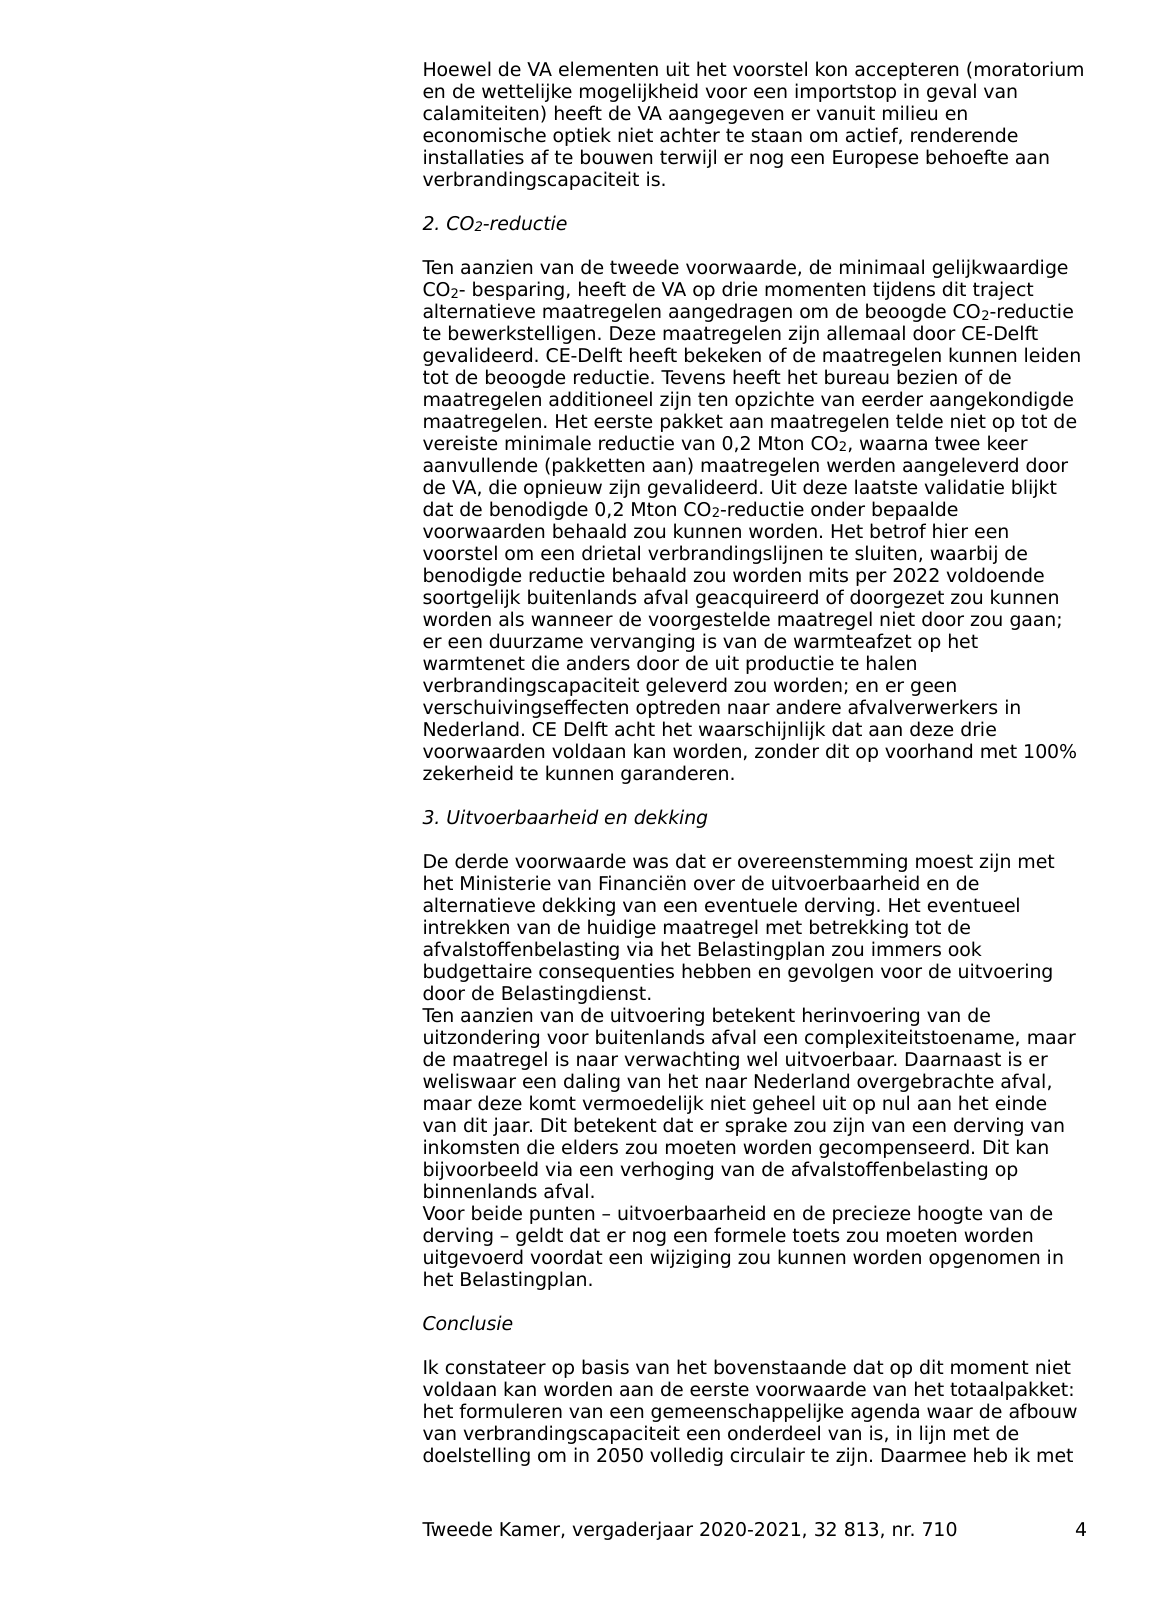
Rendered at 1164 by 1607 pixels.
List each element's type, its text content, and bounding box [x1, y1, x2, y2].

text Ik constateer op basis van het bovenstaande dat op dit moment niet voldaan kan worden aan de eerste voorwaarde van het totaalpakket: het formuleren van een gemeenschappelijke agenda waar de afbouw van verbrandingscapaciteit een onderdeel van is, in lijn met de doelstelling om in 2050 volledig circulair te zijn. Daarmee heb ik met [422, 1357, 1087, 1467]
text Hoewel de VA elementen uit het voorstel kon accepteren (moratorium en de wettelijke mogelijkheid voor een importstop in geval van calamiteiten) heeft de VA aangegeven er vanuit milieu en economische optiek niet achter te staan om actief, renderende installaties af te bouwen terwijl er nog een Europese behoefte aan verbrandingscapaciteit is. [422, 59, 1087, 191]
subtitle 2. CO2-reductie [422, 213, 1087, 235]
text Ten aanzien van de uitvoering betekent herinvoering van de uitzondering voor buitenlands afval een complexiteitstoename, maar de maatregel is naar verwachting wel uitvoerbaar. Daarnaast is er weliswaar een daling van het naar Nederland overgebrachte afval, maar deze komt vermoedelijk niet geheel uit op nul aan het einde van dit jaar. Dit betekent dat er sprake zou zijn van een derving van inkomsten die elders zou moeten worden gecompenseerd. Dit kan bijvoorbeeld via een verhoging van de afvalstoffenbelasting op binnenlands afval. [422, 1005, 1087, 1203]
text Ten aanzien van de tweede voorwaarde, de minimaal gelijkwaardige CO2- besparing, heeft de VA op drie momenten tijdens dit traject alternatieve maatregelen aangedragen om de beoogde CO2-reductie te bewerkstelligen. Deze maatregelen zijn allemaal door CE-Delft gevalideerd. CE-Delft heeft bekeken of de maatregelen kunnen leiden tot de beoogde reductie. Tevens heeft het bureau bezien of de maatregelen additioneel zijn ten opzichte van eerder aangekondigde maatregelen. Het eerste pakket aan maatregelen telde niet op tot de vereiste minimale reductie van 0,2 Mton CO2, waarna twee keer aanvullende (pakketten aan) maatregelen werden aangeleverd door de VA, die opnieuw zijn gevalideerd. Uit deze laatste validatie blijkt dat de benodigde 0,2 Mton CO2-reductie onder bepaalde voorwaarden behaald zou kunnen worden. Het betrof hier een voorstel om een drietal verbrandingslijnen te sluiten, waarbij de benodigde reductie behaald zou worden mits per 2022 voldoende soortgelijk buitenlands afval geacquireerd of doorgezet zou kunnen worden als wanneer de voorgestelde maatregel niet door zou gaan; er een duurzame vervanging is van de warmteafzet op het warmtenet die anders door de uit productie te halen verbrandingscapaciteit geleverd zou worden; en er geen verschuivingseffecten optreden naar andere afvalverwerkers in Nederland. CE Delft acht het waarschijnlijk dat aan deze drie voorwaarden voldaan kan worden, zonder dit op voorhand met 100% zekerheid te kunnen garanderen. [422, 257, 1087, 785]
text Voor beide punten – uitvoerbaarheid en de precieze hoogte van de derving – geldt dat er nog een formele toets zou moeten worden uitgevoerd voordat een wijziging zou kunnen worden opgenomen in het Belastingplan. [422, 1203, 1087, 1291]
subtitle 3. Uitvoerbaarheid en dekking [422, 807, 1087, 829]
text De derde voorwaarde was dat er overeenstemming moest zijn met het Ministerie van Financiën over de uitvoerbaarheid en de alternatieve dekking van een eventuele derving. Het eventueel intrekken van de huidige maatregel met betrekking tot de afvalstoffenbelasting via het Belastingplan zou immers ook budgettaire consequenties hebben en gevolgen voor de uitvoering door de Belastingdienst. [422, 851, 1087, 1005]
subtitle Conclusie [422, 1313, 1087, 1335]
